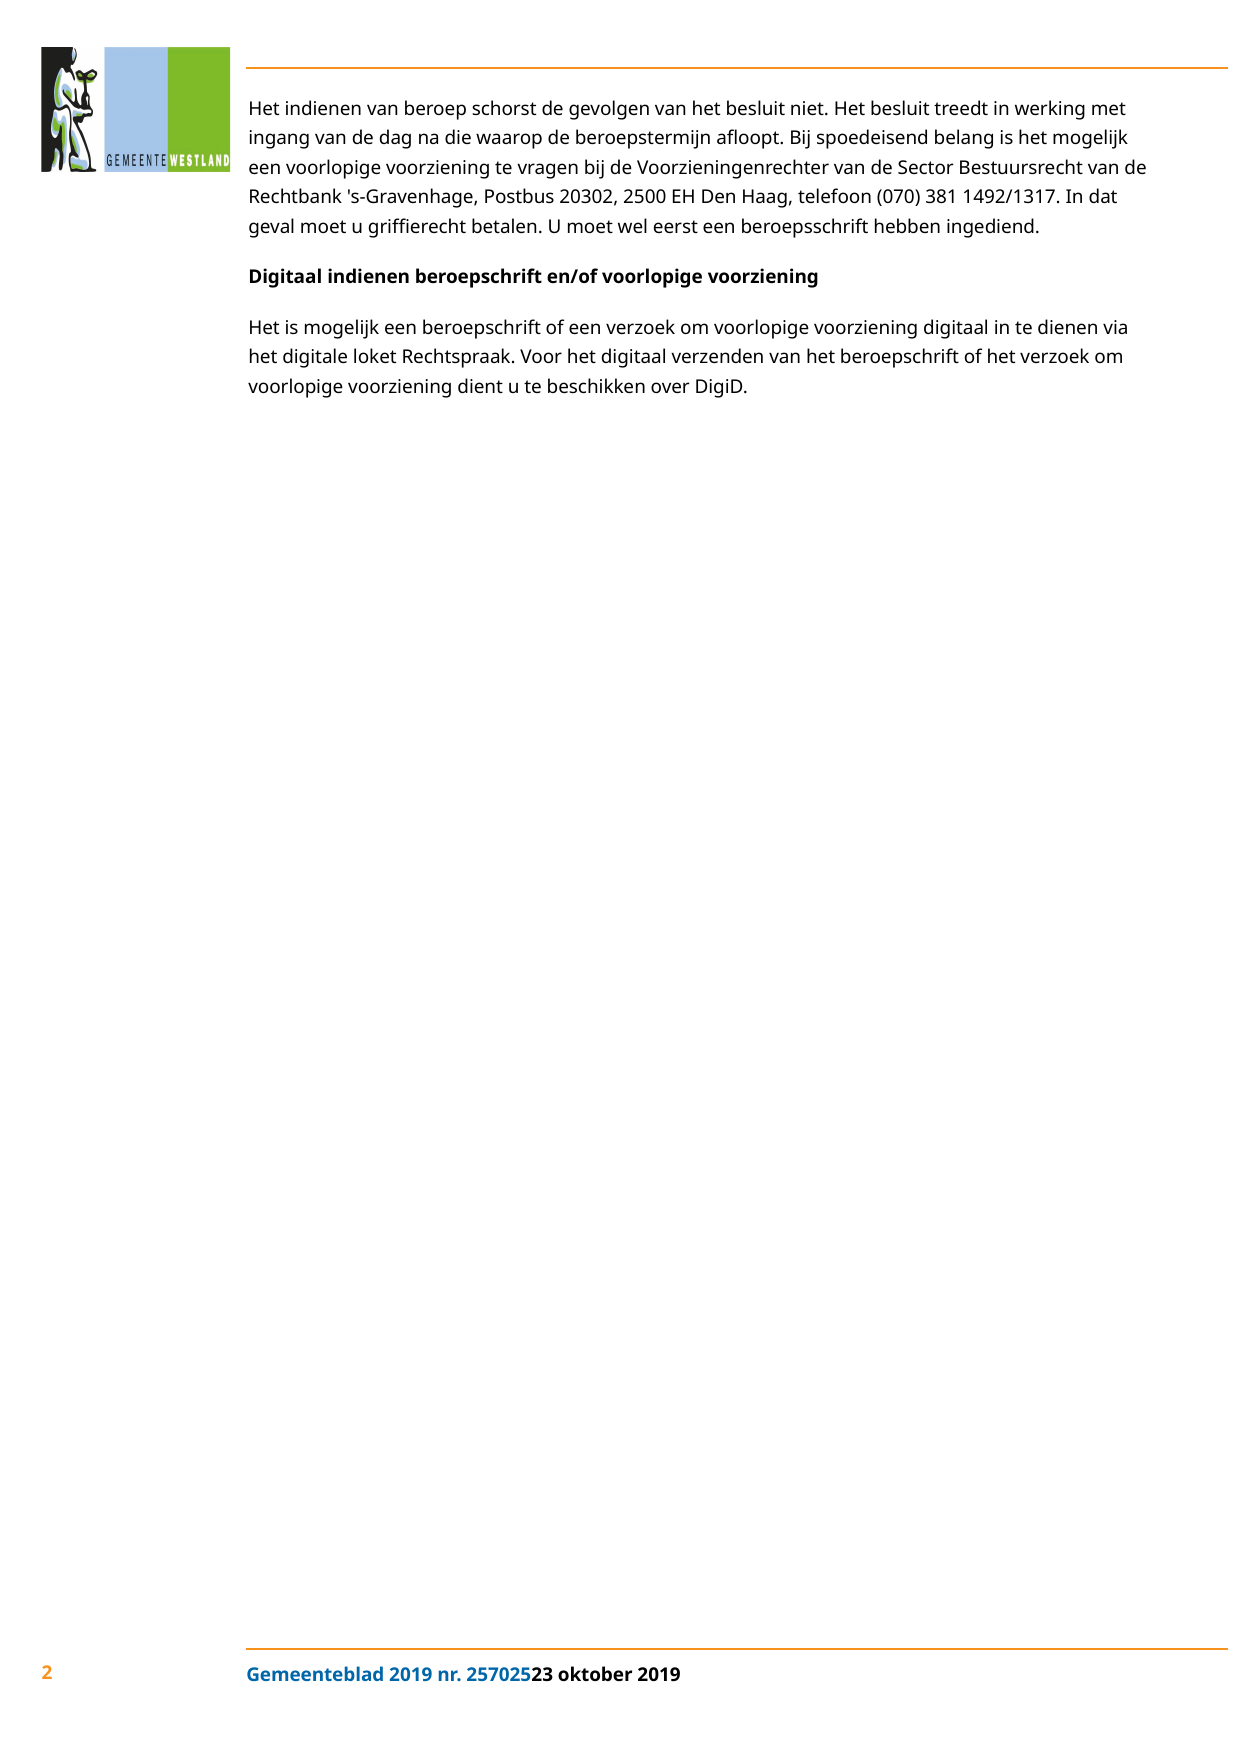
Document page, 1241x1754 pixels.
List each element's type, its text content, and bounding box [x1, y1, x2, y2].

text Het indienen van beroep schorst de gevolgen van het besluit niet. Het besluit treedt in werking met ingang van de dag na die waarop de beroepstermijn afloopt. Bij spoedeisend belang is het mogelijk een voorlopige voorziening te vragen bij de Voorzieningenrechter van de Sector Bestuursrecht van de Rechtbank 's-Gravenhage, Postbus 20302, 2500 EH Den Haag, telefoon (070) 381 1492/1317. In dat geval moet u griffierecht betalen. U moet wel eerst een beroepsschrift hebben ingediend. [248, 95, 1152, 239]
text Het is mogelijk een beroepschrift of een verzoek om voorlopige voorziening digitaal in te dienen via het digitale loket Rechtspraak. Voor het digitaal verzenden van het beroepschrift of het verzoek om voorlopige voorziening dient u te beschikken over DigiD. [248, 314, 1152, 399]
text Digitaal indienen beroepschrift en/of voorlopige voorziening [248, 263, 1152, 289]
picture [41, 47, 231, 172]
